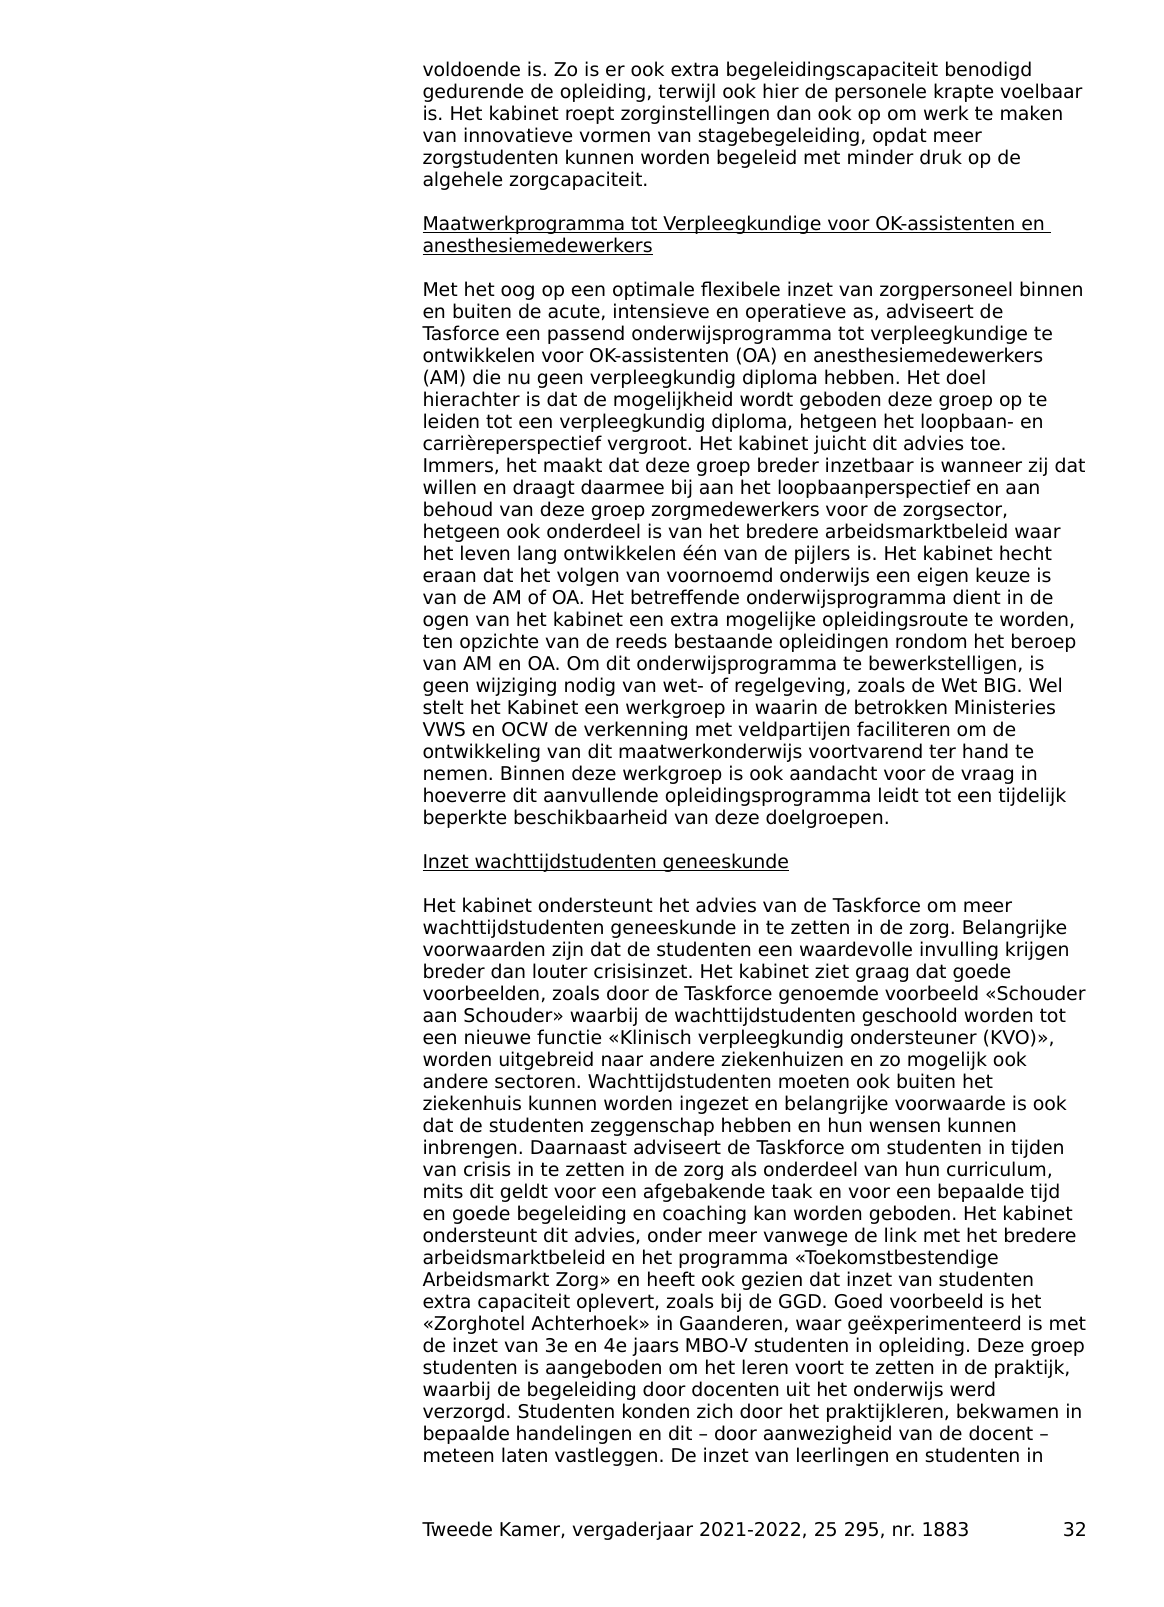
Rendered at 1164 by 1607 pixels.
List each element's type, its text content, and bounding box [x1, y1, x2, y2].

text Met het oog op een optimale flexibele inzet van zorgpersoneel binnen en buiten de acute, intensieve en operatieve as, adviseert de Tasforce een passend onderwijsprogramma tot verpleegkundige te ontwikkelen voor OK-assistenten (OA) en anesthesiemedewerkers (AM) die nu geen verpleegkundig diploma hebben. Het doel hierachter is dat de mogelijkheid wordt geboden deze groep op te leiden tot een verpleegkundig diploma, hetgeen het loopbaan- en carrièreperspectief vergroot. Het kabinet juicht dit advies toe. Immers, het maakt dat deze groep breder inzetbaar is wanneer zij dat willen en draagt daarmee bij aan het loopbaanperspectief en aan behoud van deze groep zorgmedewerkers voor de zorgsector, hetgeen ook onderdeel is van het bredere arbeidsmarktbeleid waar het leven lang ontwikkelen één van de pijlers is. Het kabinet hecht eraan dat het volgen van voornoemd onderwijs een eigen keuze is van de AM of OA. Het betreffende onderwijsprogramma dient in de ogen van het kabinet een extra mogelijke opleidingsroute te worden, ten opzichte van de reeds bestaande opleidingen rondom het beroep van AM en OA. Om dit onderwijsprogramma te bewerkstelligen, is geen wijziging nodig van wet- of regelgeving, zoals de Wet BIG. Wel stelt het Kabinet een werkgroep in waarin de betrokken Ministeries VWS en OCW de verkenning met veldpartijen faciliteren om de ontwikkeling van dit maatwerkonderwijs voortvarend ter hand te nemen. Binnen deze werkgroep is ook aandacht voor de vraag in hoeverre dit aanvullende opleidingsprogramma leidt tot een tijdelijk beperkte beschikbaarheid van deze doelgroepen. [422, 279, 1087, 829]
subtitle Maatwerkprogramma tot Verpleegkundige voor OK-assistenten en anesthesiemedewerkers [422, 213, 1087, 257]
text Het kabinet ondersteunt het advies van de Taskforce om meer wachttijdstudenten geneeskunde in te zetten in de zorg. Belangrijke voorwaarden zijn dat de studenten een waardevolle invulling krijgen breder dan louter crisisinzet. Het kabinet ziet graag dat goede voorbeelden, zoals door de Taskforce genoemde voorbeeld «Schouder aan Schouder» waarbij de wachttijdstudenten geschoold worden tot een nieuwe functie «Klinisch verpleegkundig ondersteuner (KVO)», worden uitgebreid naar andere ziekenhuizen en zo mogelijk ook andere sectoren. Wachttijdstudenten moeten ook buiten het ziekenhuis kunnen worden ingezet en belangrijke voorwaarde is ook dat de studenten zeggenschap hebben en hun wensen kunnen inbrengen. Daarnaast adviseert de Taskforce om studenten in tijden van crisis in te zetten in de zorg als onderdeel van hun curriculum, mits dit geldt voor een afgebakende taak en voor een bepaalde tijd en goede begeleiding en coaching kan worden geboden. Het kabinet ondersteunt dit advies, onder meer vanwege de link met het bredere arbeidsmarktbeleid en het programma «Toekomstbestendige Arbeidsmarkt Zorg» en heeft ook gezien dat inzet van studenten extra capaciteit oplevert, zoals bij de GGD. Goed voorbeeld is het «Zorghotel Achterhoek» in Gaanderen, waar geëxperimenteerd is met de inzet van 3e en 4e jaars MBO-V studenten in opleiding. Deze groep studenten is aangeboden om het leren voort te zetten in de praktijk, waarbij de begeleiding door docenten uit het onderwijs werd verzorgd. Studenten konden zich door het praktijkleren, bekwamen in bepaalde handelingen en dit – door aanwezigheid van de docent – meteen laten vastleggen. De inzet van leerlingen en studenten in [422, 895, 1087, 1467]
subtitle Inzet wachttijdstudenten geneeskunde [422, 851, 1087, 873]
text voldoende is. Zo is er ook extra begeleidingscapaciteit benodigd gedurende de opleiding, terwijl ook hier de personele krapte voelbaar is. Het kabinet roept zorginstellingen dan ook op om werk te maken van innovatieve vormen van stagebegeleiding, opdat meer zorgstudenten kunnen worden begeleid met minder druk op de algehele zorgcapaciteit. [422, 59, 1087, 191]
